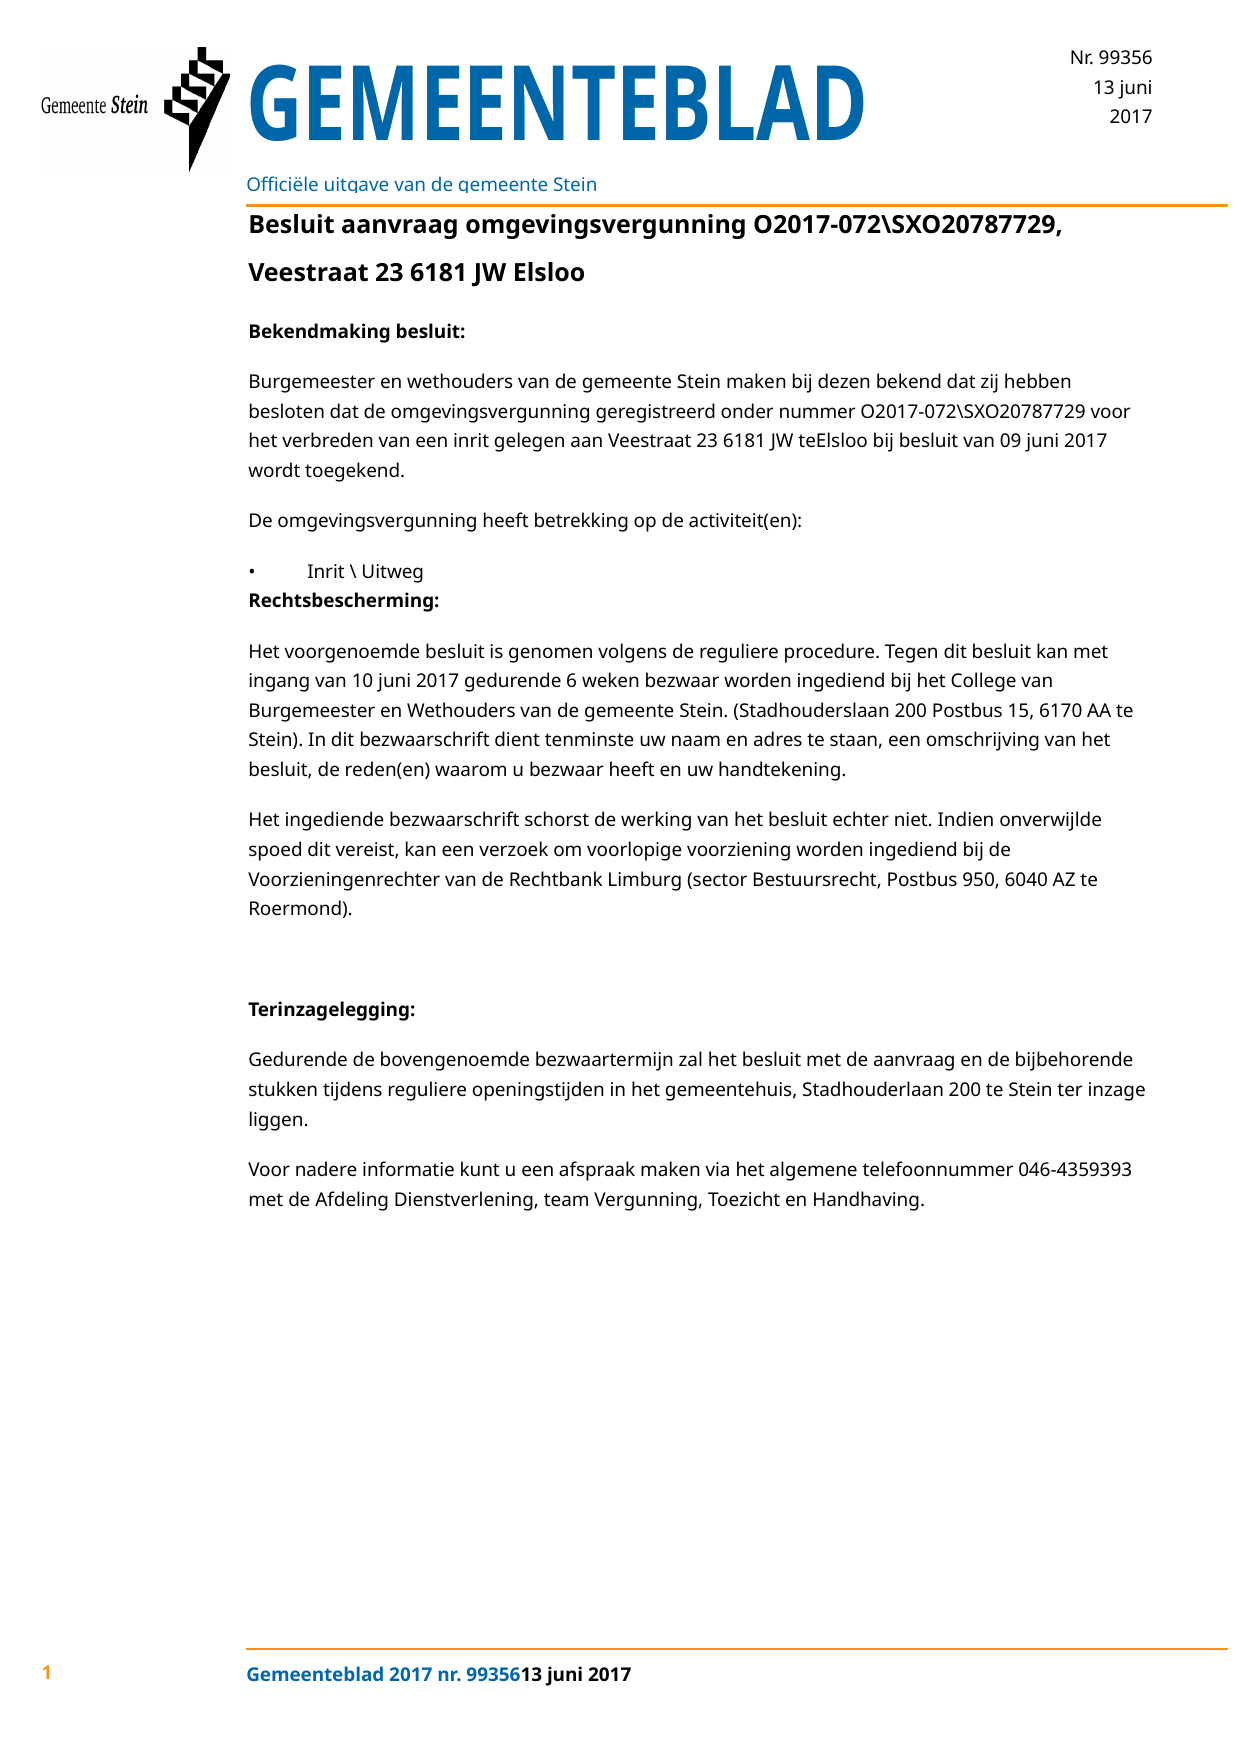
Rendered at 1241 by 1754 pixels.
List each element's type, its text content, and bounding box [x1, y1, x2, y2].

text Rechtsbescherming: [248, 587, 1152, 613]
text Terinzagelegging: [248, 996, 1152, 1022]
text Bekendmaking besluit: [248, 318, 1152, 344]
text Het voorgenoemde besluit is genomen volgens de reguliere procedure. Tegen dit besluit kan met ingang van 10 juni 2017 gedurende 6 weken bezwaar worden ingediend bij het College van Burgemeester en Wethouders van de gemeente Stein. (Stadhouderslaan 200 Postbus 15, 6170 AA te Stein). In dit bezwaarschrift dient tenminste uw naam en adres te staan, een omschrijving van het besluit, de reden(en) waarom u bezwaar heeft en uw handtekening. [248, 638, 1152, 782]
text Gedurende de bovengenoemde bezwaartermijn zal het besluit met de aanvraag en de bijbehorende stukken tijdens reguliere openingstijden in het gemeentehuis, Stadhouderlaan 200 te Stein ter inzage liggen. [248, 1047, 1152, 1132]
text De omgevingsvergunning heeft betrekking op de activiteit(en): [248, 507, 1152, 533]
text Burgemeester en wethouders van de gemeente Stein maken bij dezen bekend dat zij hebben besloten dat de omgevingsvergunning geregistreerd onder nummer O2017-072\SXO20787729 voor het verbreden van een inrit gelegen aan Veestraat 23 6181 JW teElsloo bij besluit van 09 juni 2017 wordt toegekend. [248, 368, 1152, 483]
text Besluit aanvraag omgevingsvergunning O2017-072\SXO20787729, Veestraat 23 6181 JW Elsloo [248, 207, 1152, 288]
text Voor nadere informatie kunt u een afspraak maken via het algemene telefoonnummer 046-4359393 met de Afdeling Dienstverlening, team Vergunning, Toezicht en Handhaving. [248, 1156, 1152, 1212]
text Het ingediende bezwaarschrift schorst de werking van het besluit echter niet. Indien onverwijlde spoed dit vereist, kan een verzoek om voorlopige voorziening worden ingediend bij de Voorzieningenrechter van de Rechtbank Limburg (sector Bestuursrecht, Postbus 950, 6040 AZ te Roermond). [248, 807, 1152, 921]
picture [41, 47, 231, 172]
list Inrit \ Uitweg [248, 558, 1152, 584]
